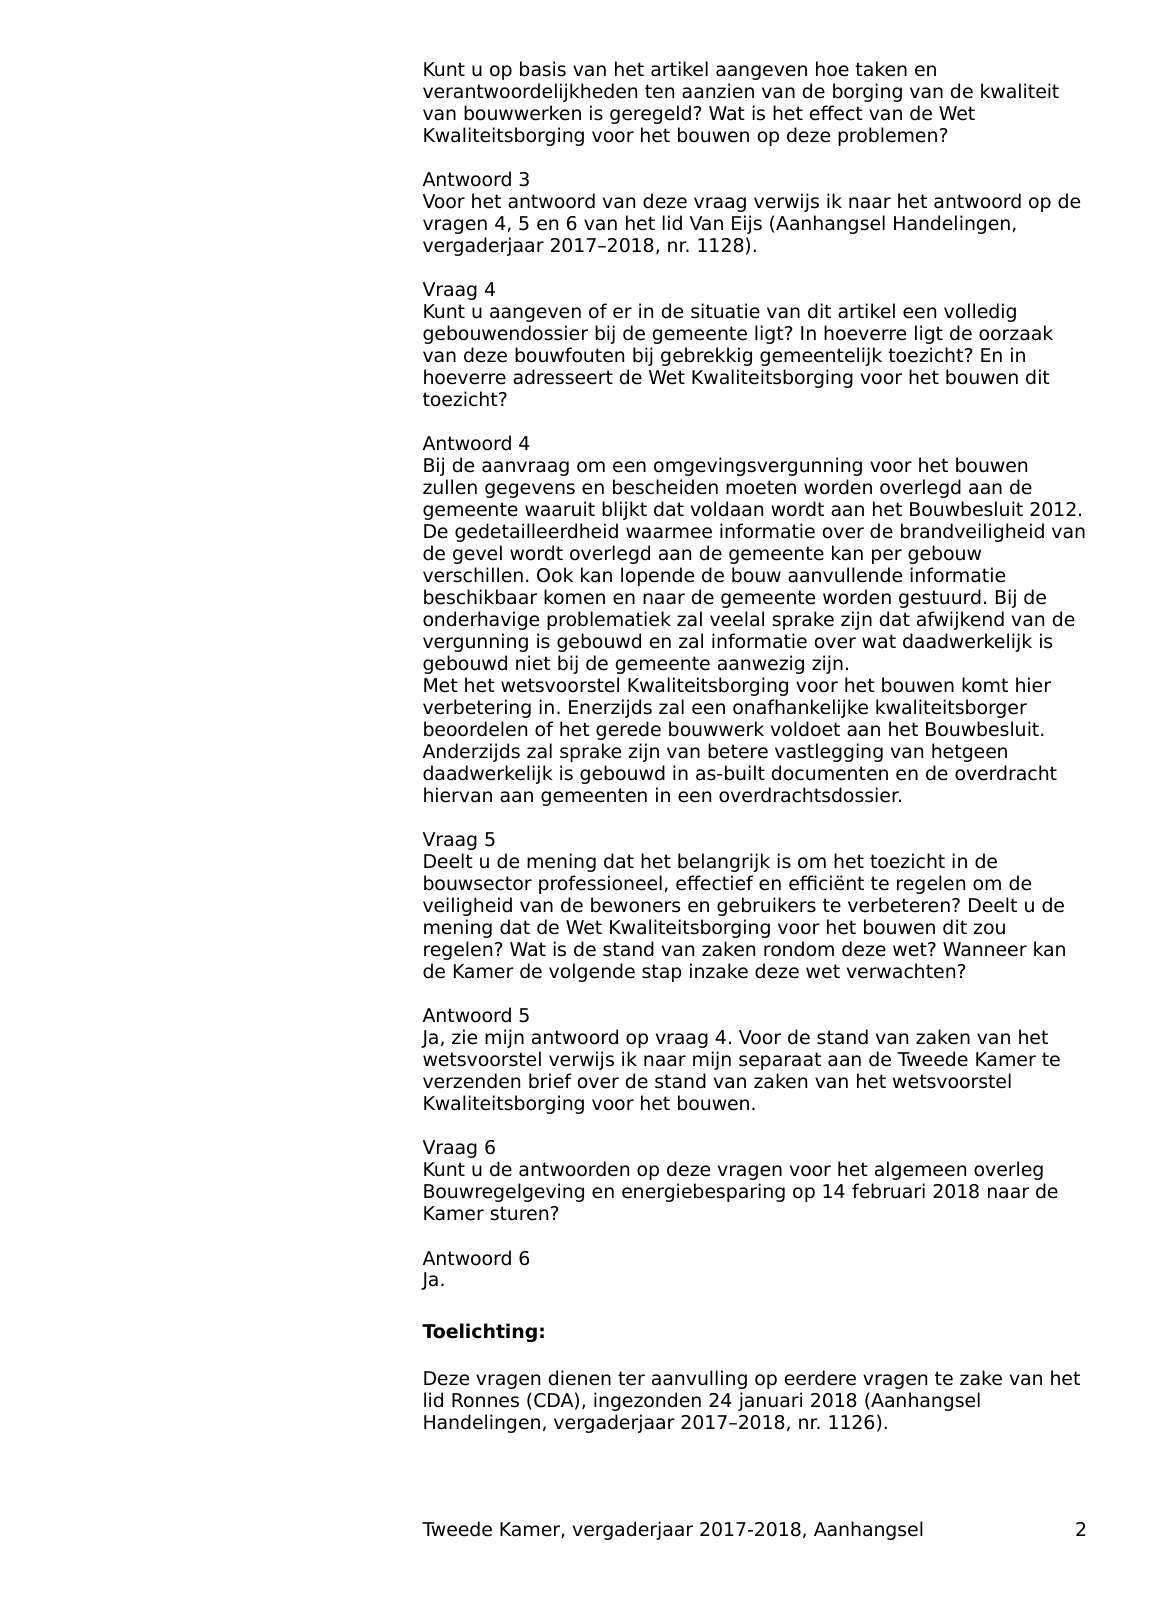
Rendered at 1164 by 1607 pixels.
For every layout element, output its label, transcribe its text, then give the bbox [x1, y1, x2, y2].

text Vraag 6 [422, 1137, 1087, 1159]
text Deze vragen dienen ter aanvulling op eerdere vragen te zake van het lid Ronnes (CDA), ingezonden 24 januari 2018 (Aanhangsel Handelingen, vergaderjaar 2017–2018, nr. 1126). [422, 1368, 1087, 1434]
text Met het wetsvoorstel Kwaliteitsborging voor het bouwen komt hier verbetering in. Enerzijds zal een onafhankelijke kwaliteitsborger beoordelen of het gerede bouwwerk voldoet aan het Bouwbesluit. Anderzijds zal sprake zijn van betere vastlegging van hetgeen daadwerkelijk is gebouwd in as-built documenten en de overdracht hiervan aan gemeenten in een overdrachtsdossier. [422, 675, 1087, 807]
text Antwoord 5 [422, 1005, 1087, 1027]
text Kunt u de antwoorden op deze vragen voor het algemeen overleg Bouwregelgeving en energiebesparing op 14 februari 2018 naar de Kamer sturen? [422, 1159, 1087, 1225]
subtitle Toelichting: [422, 1321, 1087, 1343]
text Antwoord 4 [422, 433, 1087, 455]
text Vraag 4 [422, 279, 1087, 301]
text Antwoord 6 [422, 1247, 1087, 1269]
text Ja, zie mijn antwoord op vraag 4. Voor de stand van zaken van het wetsvoorstel verwijs ik naar mijn separaat aan de Tweede Kamer te verzenden brief over de stand van zaken van het wetsvoorstel Kwaliteitsborging voor het bouwen. [422, 1027, 1087, 1115]
text Antwoord 3 [422, 169, 1087, 191]
text Kunt u op basis van het artikel aangeven hoe taken en verantwoordelijkheden ten aanzien van de borging van de kwaliteit van bouwwerken is geregeld? Wat is het effect van de Wet Kwaliteitsborging voor het bouwen op deze problemen? [422, 59, 1087, 147]
text Ja. [422, 1269, 1087, 1291]
text Deelt u de mening dat het belangrijk is om het toezicht in de bouwsector professioneel, effectief en efficiënt te regelen om de veiligheid van de bewoners en gebruikers te verbeteren? Deelt u de mening dat de Wet Kwaliteitsborging voor het bouwen dit zou regelen? Wat is de stand van zaken rondom deze wet? Wanneer kan de Kamer de volgende stap inzake deze wet verwachten? [422, 851, 1087, 983]
text Voor het antwoord van deze vraag verwijs ik naar het antwoord op de vragen 4, 5 en 6 van het lid Van Eijs (Aanhangsel Handelingen, vergaderjaar 2017–2018, nr. 1128). [422, 191, 1087, 257]
text Vraag 5 [422, 829, 1087, 851]
text Kunt u aangeven of er in de situatie van dit artikel een volledig gebouwendossier bij de gemeente ligt? In hoeverre ligt de oorzaak van deze bouwfouten bij gebrekkig gemeentelijk toezicht? En in hoeverre adresseert de Wet Kwaliteitsborging voor het bouwen dit toezicht? [422, 301, 1087, 411]
text Bij de aanvraag om een omgevingsvergunning voor het bouwen zullen gegevens en bescheiden moeten worden overlegd aan de gemeente waaruit blijkt dat voldaan wordt aan het Bouwbesluit 2012. De gedetailleerdheid waarmee informatie over de brandveiligheid van de gevel wordt overlegd aan de gemeente kan per gebouw verschillen. Ook kan lopende de bouw aanvullende informatie beschikbaar komen en naar de gemeente worden gestuurd. Bij de onderhavige problematiek zal veelal sprake zijn dat afwijkend van de vergunning is gebouwd en zal informatie over wat daadwerkelijk is gebouwd niet bij de gemeente aanwezig zijn. [422, 455, 1087, 675]
